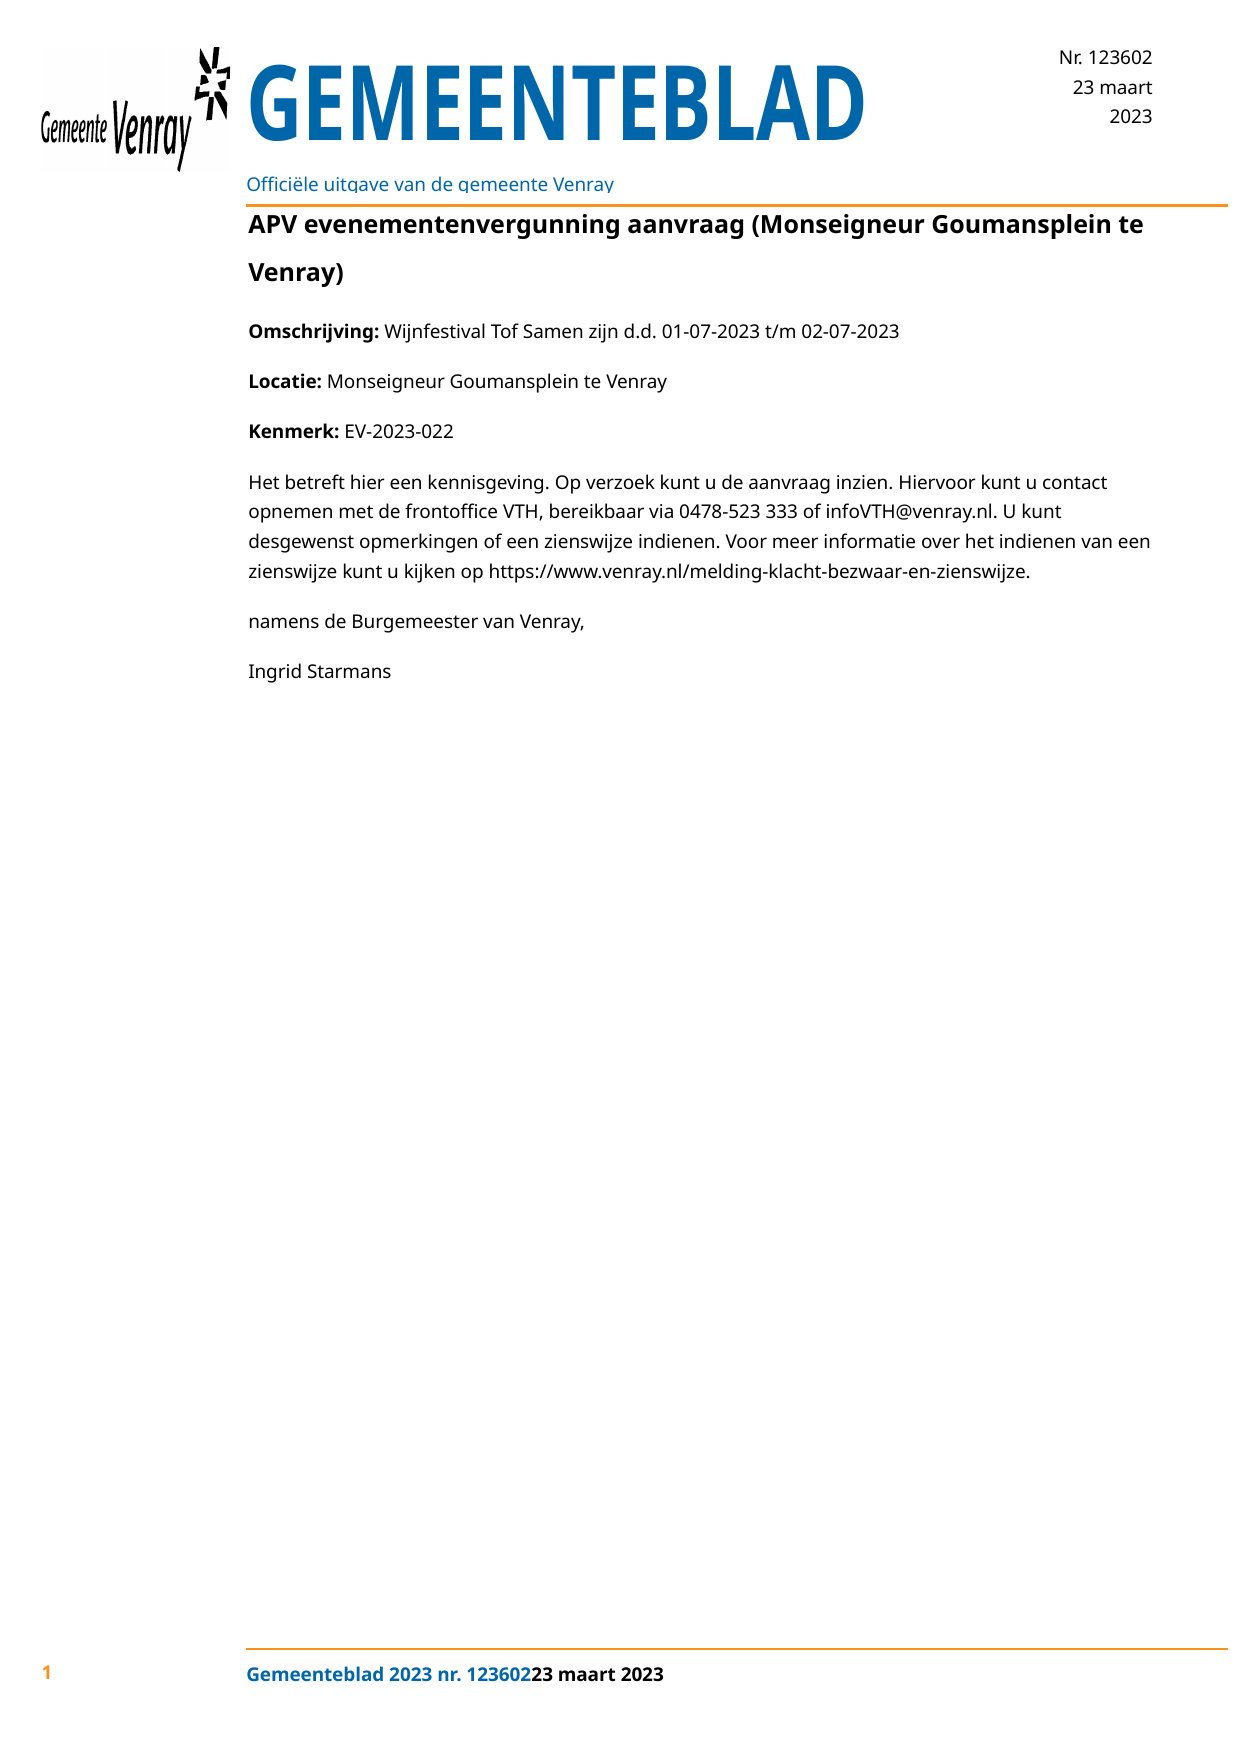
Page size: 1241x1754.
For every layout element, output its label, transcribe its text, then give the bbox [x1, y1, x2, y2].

text APV evenementenvergunning aanvraag (Monseigneur Goumansplein te Venray) [248, 207, 1152, 288]
text Locatie: Monseigneur Goumansplein te Venray [248, 368, 1152, 394]
text namens de Burgemeester van Venray, [248, 608, 1152, 634]
text Ingrid Starmans [248, 659, 1152, 684]
text Omschrijving: Wijnfestival Tof Samen zijn d.d. 01-07-2023 t/m 02-07-2023 [248, 318, 1152, 344]
text Het betreft hier een kennisgeving. Op verzoek kunt u de aanvraag inzien. Hiervoor kunt u contact opnemen met de frontoffice VTH, bereikbaar via 0478-523 333 of infoVTH@venray.nl. U kunt desgewenst opmerkingen of een zienswijze indienen. Voor meer informatie over het indienen van een zienswijze kunt u kijken op https://www.venray.nl/melding-klacht-bezwaar-en-zienswijze. [248, 469, 1152, 584]
text Kenmerk: EV-2023-022 [248, 419, 1152, 444]
picture [41, 47, 231, 172]
